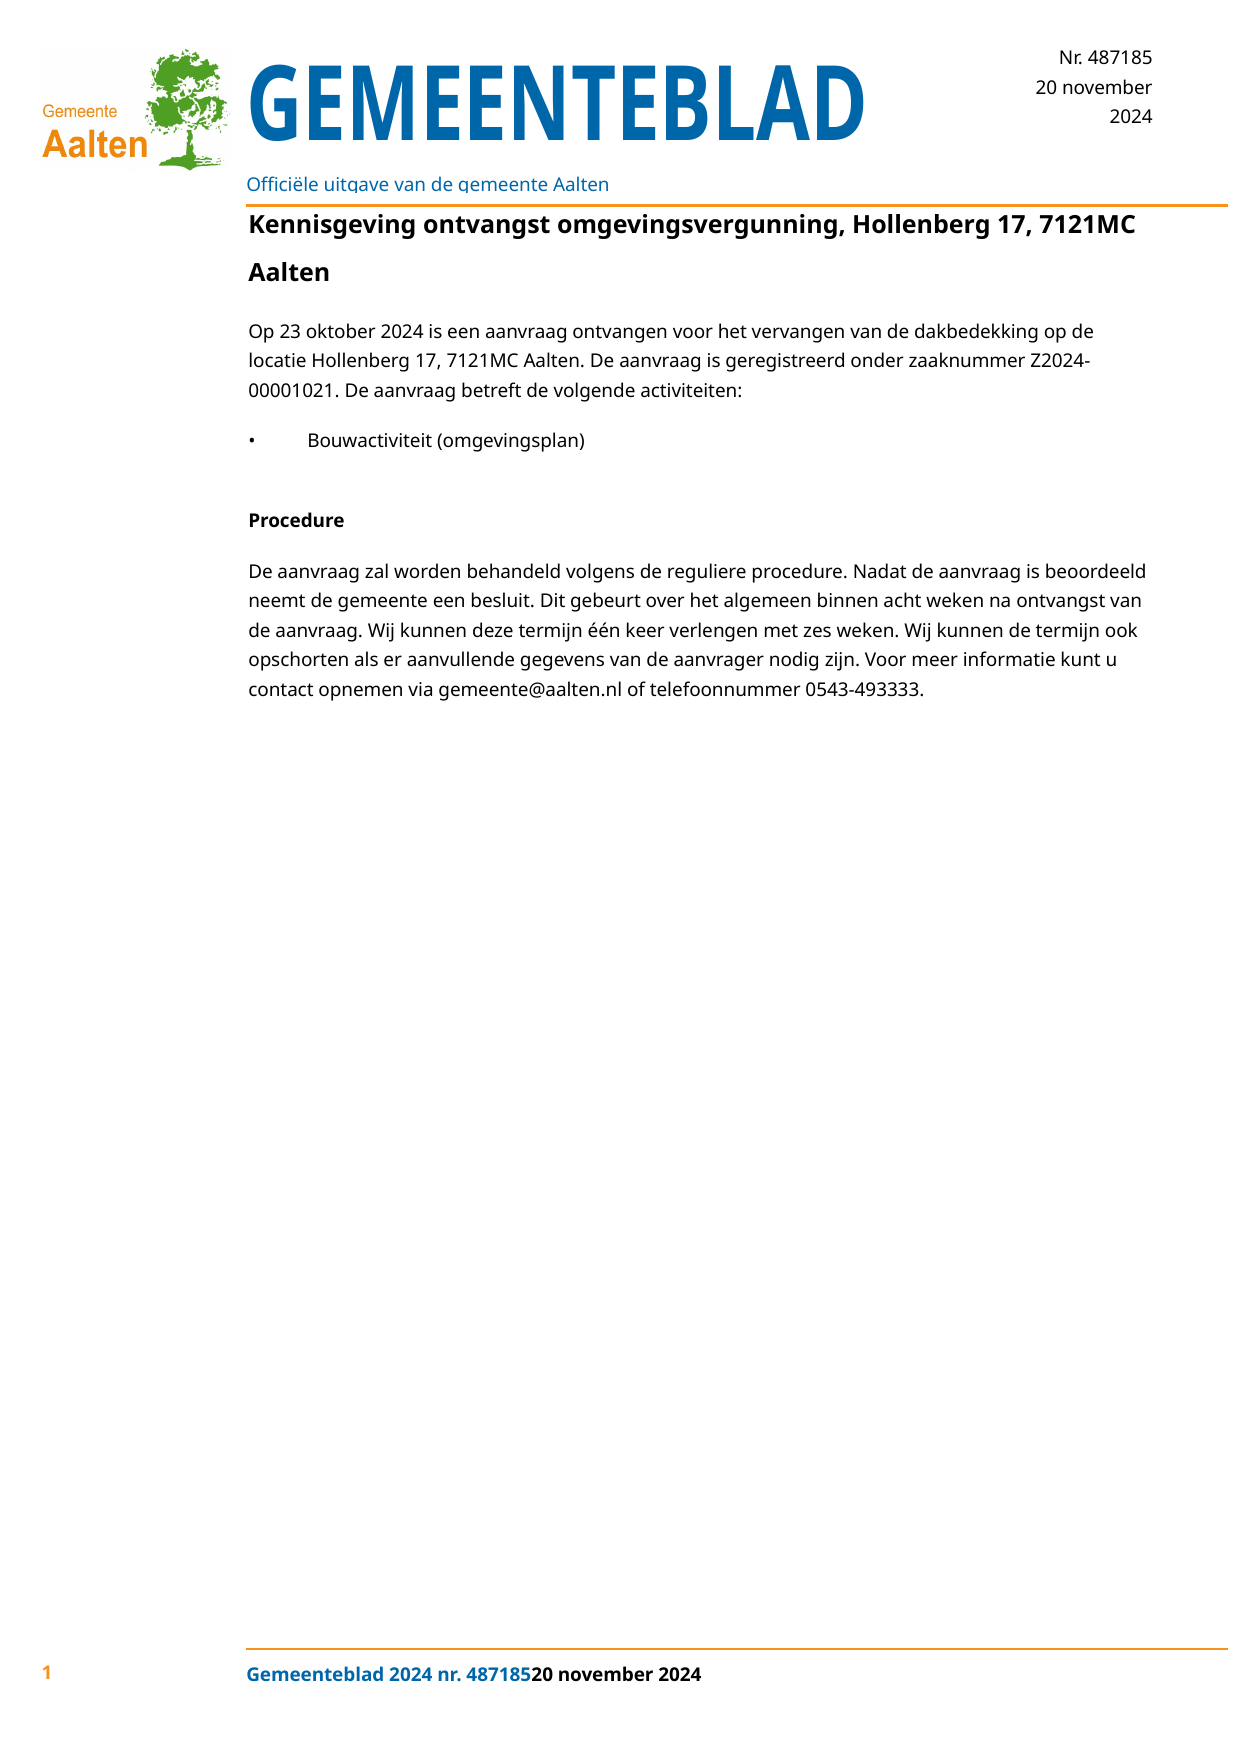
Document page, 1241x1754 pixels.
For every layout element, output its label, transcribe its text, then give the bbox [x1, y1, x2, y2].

text De aanvraag zal worden behandeld volgens de reguliere procedure. Nadat de aanvraag is beoordeeld neemt de gemeente een besluit. Dit gebeurt over het algemeen binnen acht weken na ontvangst van de aanvraag. Wij kunnen deze termijn één keer verlengen met zes weken. Wij kunnen de termijn ook opschorten als er aanvullende gegevens van de aanvrager nodig zijn. Voor meer informatie kunt u contact opnemen via gemeente@aalten.nl of telefoonnummer 0543-493333. [248, 558, 1152, 702]
text Kennisgeving ontvangst omgevingsvergunning, Hollenberg 17, 7121MC Aalten [248, 207, 1152, 288]
text Procedure [248, 507, 1152, 533]
picture [41, 47, 231, 172]
text Op 23 oktober 2024 is een aanvraag ontvangen voor het vervangen van de dakbedekking op de locatie Hollenberg 17, 7121MC Aalten. De aanvraag is geregistreerd onder zaaknummer Z2024-00001021. De aanvraag betreft de volgende activiteiten: [248, 318, 1152, 403]
list Bouwactiviteit (omgevingsplan) [248, 427, 1152, 453]
